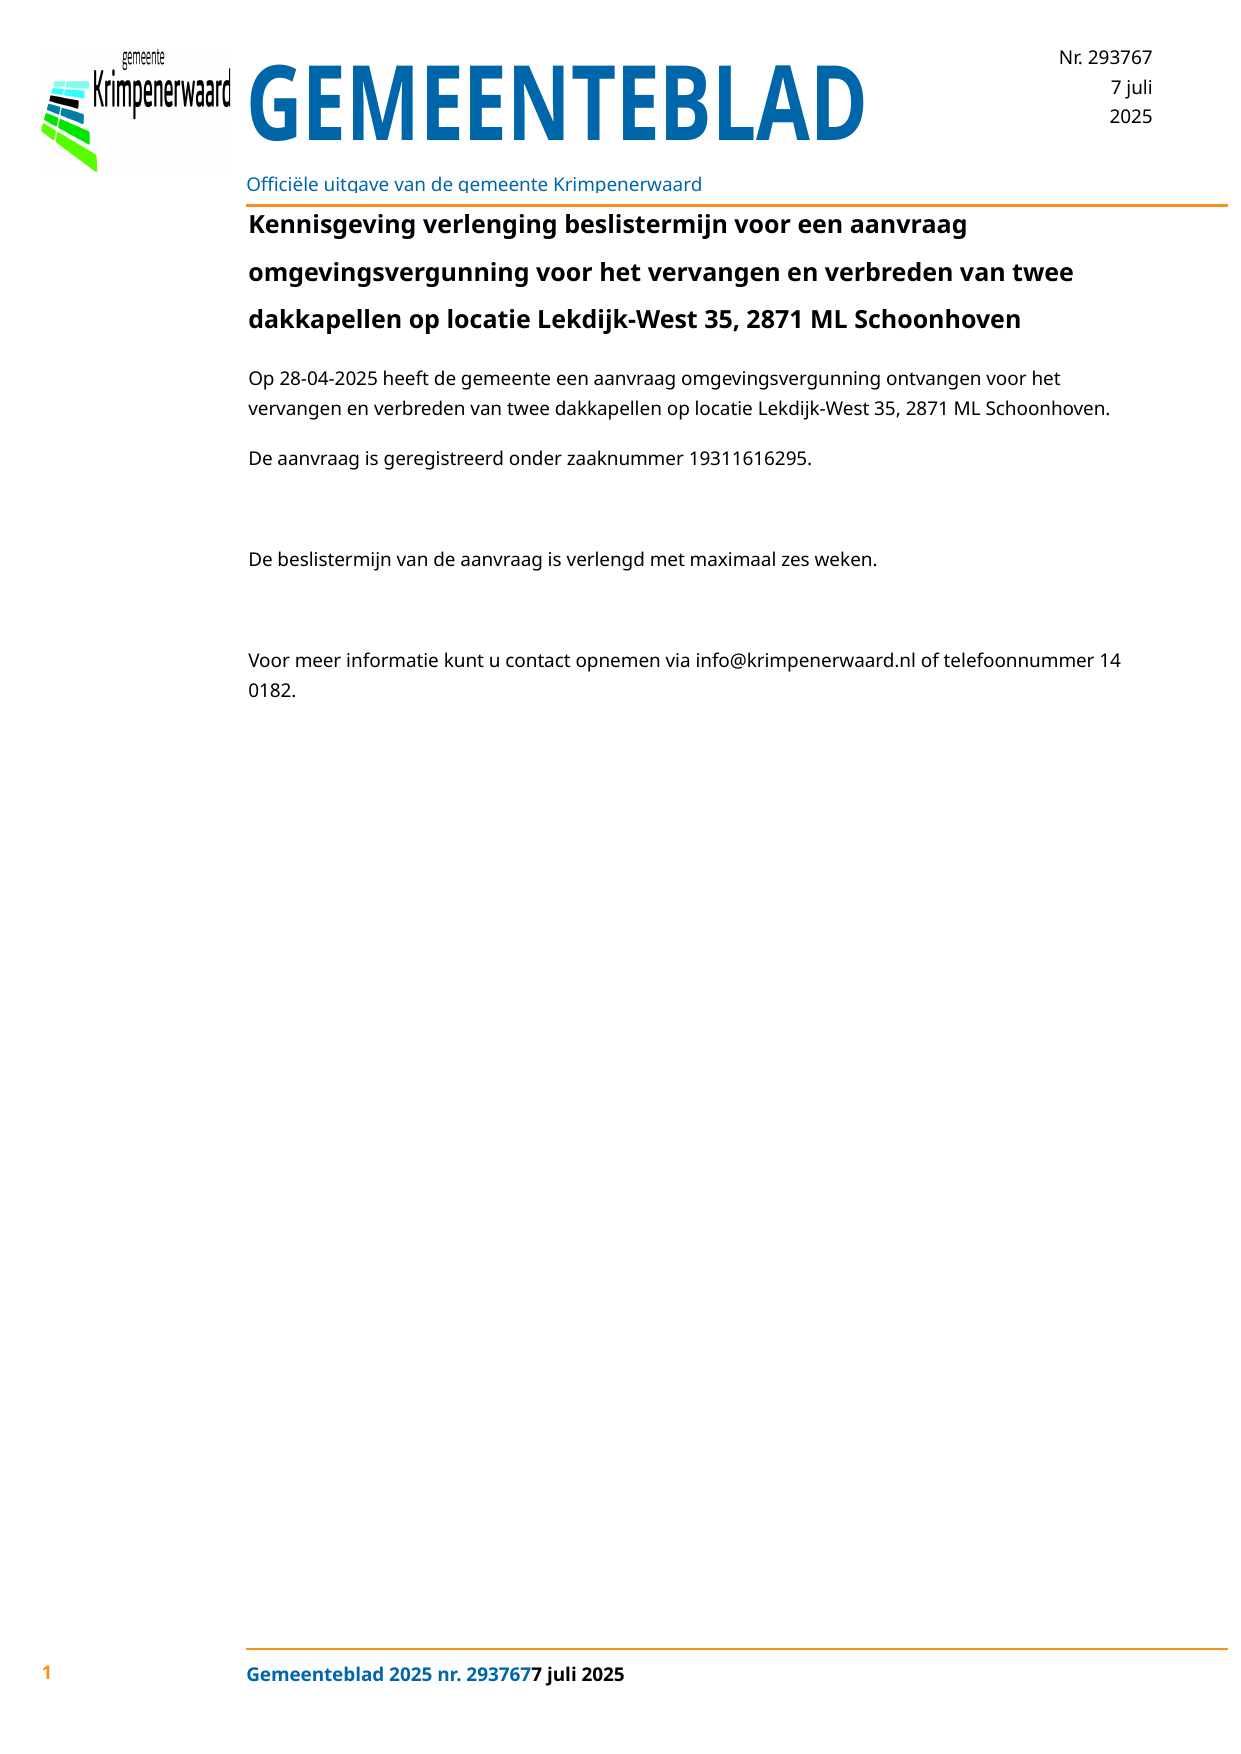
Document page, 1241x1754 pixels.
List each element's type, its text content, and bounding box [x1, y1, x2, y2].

text De aanvraag is geregistreerd onder zaaknummer 19311616295. [248, 446, 1152, 471]
picture [41, 47, 231, 172]
text Kennisgeving verlenging beslistermijn voor een aanvraag omgevingsvergunning voor het vervangen en verbreden van twee dakkapellen op locatie Lekdijk-West 35, 2871 ML Schoonhoven [248, 207, 1152, 336]
text Voor meer informatie kunt u contact opnemen via info@krimpenerwaard.nl of telefoonnummer 14 0182. [248, 647, 1152, 702]
text Op 28-04-2025 heeft de gemeente een aanvraag omgevingsvergunning ontvangen voor het vervangen en verbreden van twee dakkapellen op locatie Lekdijk-West 35, 2871 ML Schoonhoven. [248, 366, 1152, 421]
text De beslistermijn van de aanvraag is verlengd met maximaal zes weken. [248, 546, 1152, 572]
